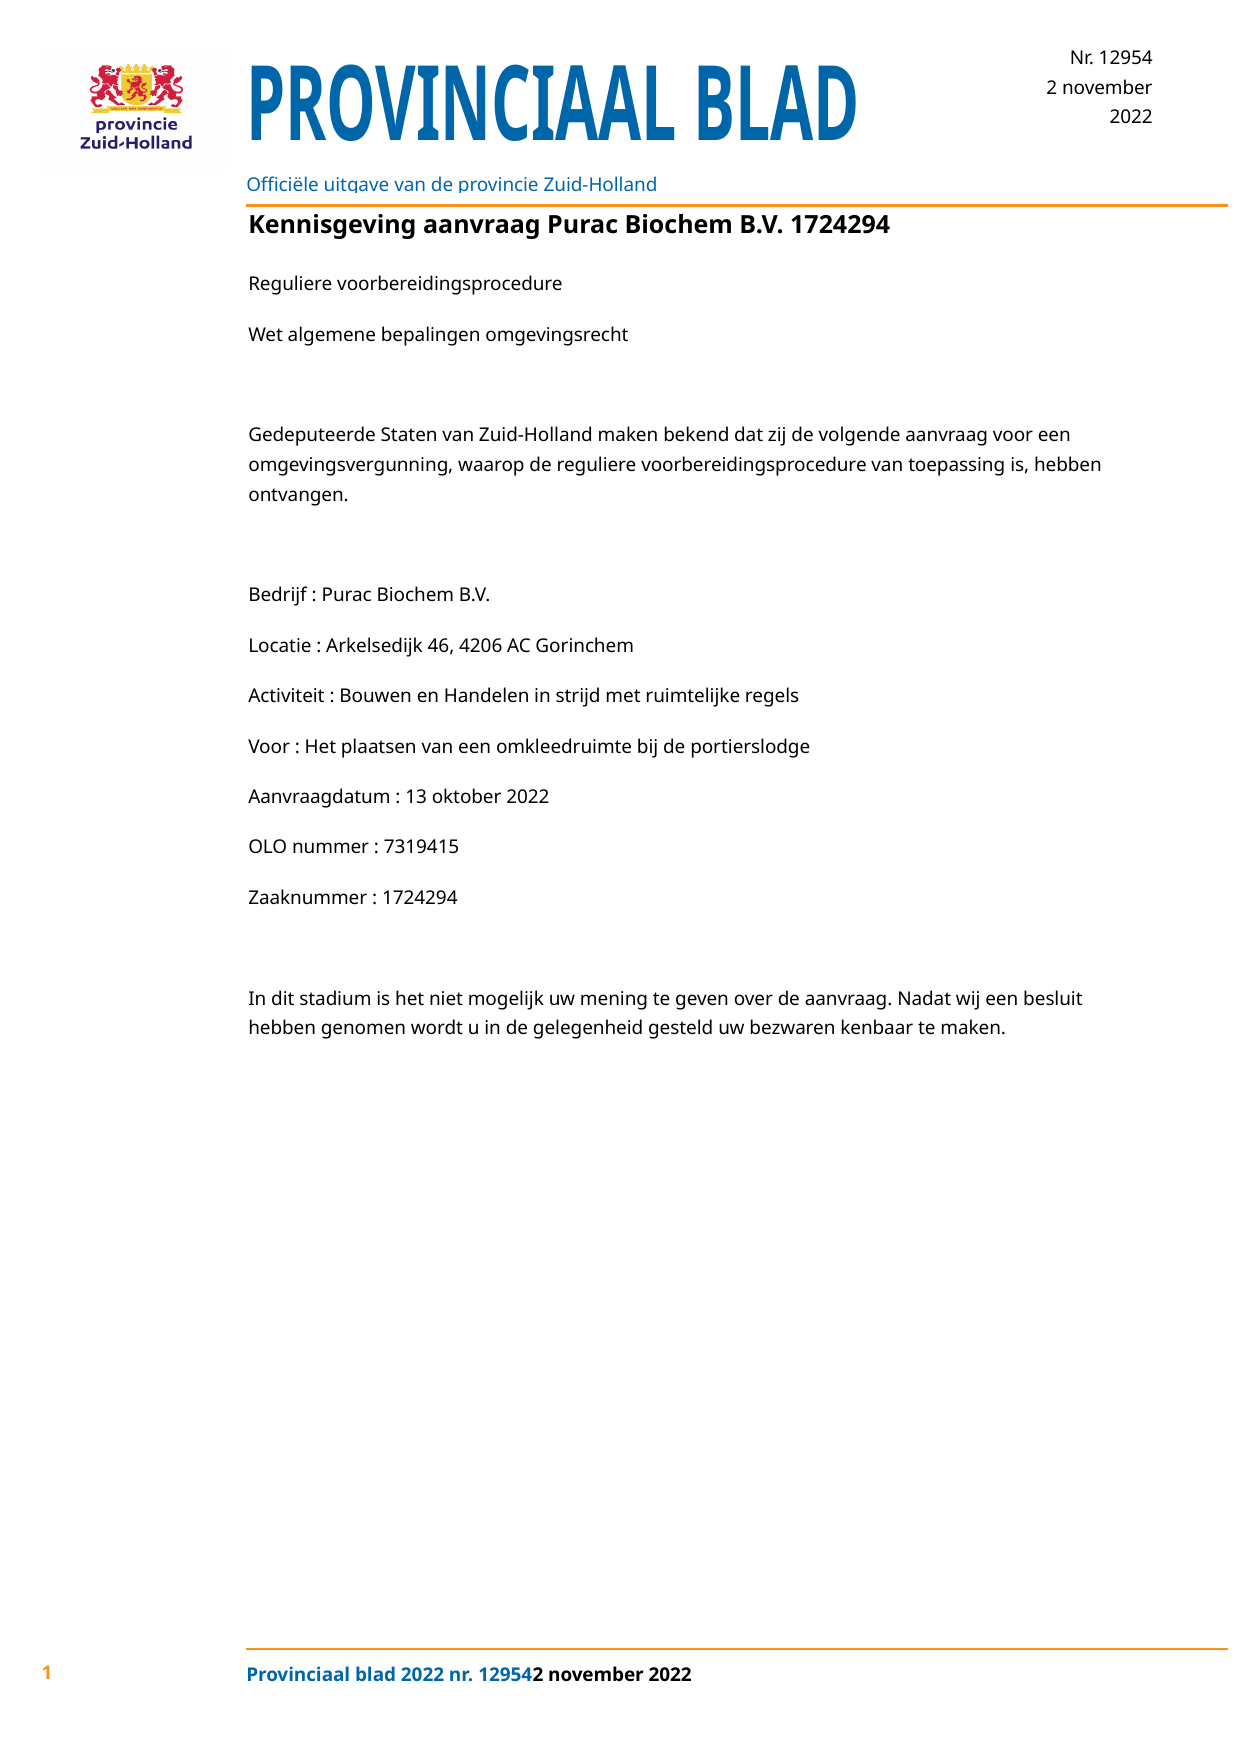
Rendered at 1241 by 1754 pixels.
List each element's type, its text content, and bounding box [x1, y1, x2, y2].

text In dit stadium is het niet mogelijk uw mening te geven over de aanvraag. Nadat wij een besluit hebben genomen wordt u in de gelegenheid gesteld uw bezwaren kenbaar te maken. [248, 985, 1152, 1040]
text OLO nummer : 7319415 [248, 834, 1152, 859]
text Wet algemene bepalingen omgevingsrecht [248, 321, 1152, 346]
text Bedrijf : Purac Biochem B.V. [248, 582, 1152, 607]
text Reguliere voorbereidingsprocedure [248, 270, 1152, 296]
text Activiteit : Bouwen en Handelen in strijd met ruimtelijke regels [248, 682, 1152, 708]
text Aanvraagdatum : 13 oktober 2022 [248, 783, 1152, 809]
text Voor : Het plaatsen van een omkleedruimte bij de portierslodge [248, 733, 1152, 758]
text Kennisgeving aanvraag Purac Biochem B.V. 1724294 [248, 207, 1152, 241]
text Locatie : Arkelsedijk 46, 4206 AC Gorinchem [248, 632, 1152, 658]
text Zaaknummer : 1724294 [248, 884, 1152, 910]
picture [41, 47, 231, 172]
text Gedeputeerde Staten van Zuid-Holland maken bekend dat zij de volgende aanvraag voor een omgevingsvergunning, waarop de reguliere voorbereidingsprocedure van toepassing is, hebben ontvangen. [248, 422, 1152, 506]
